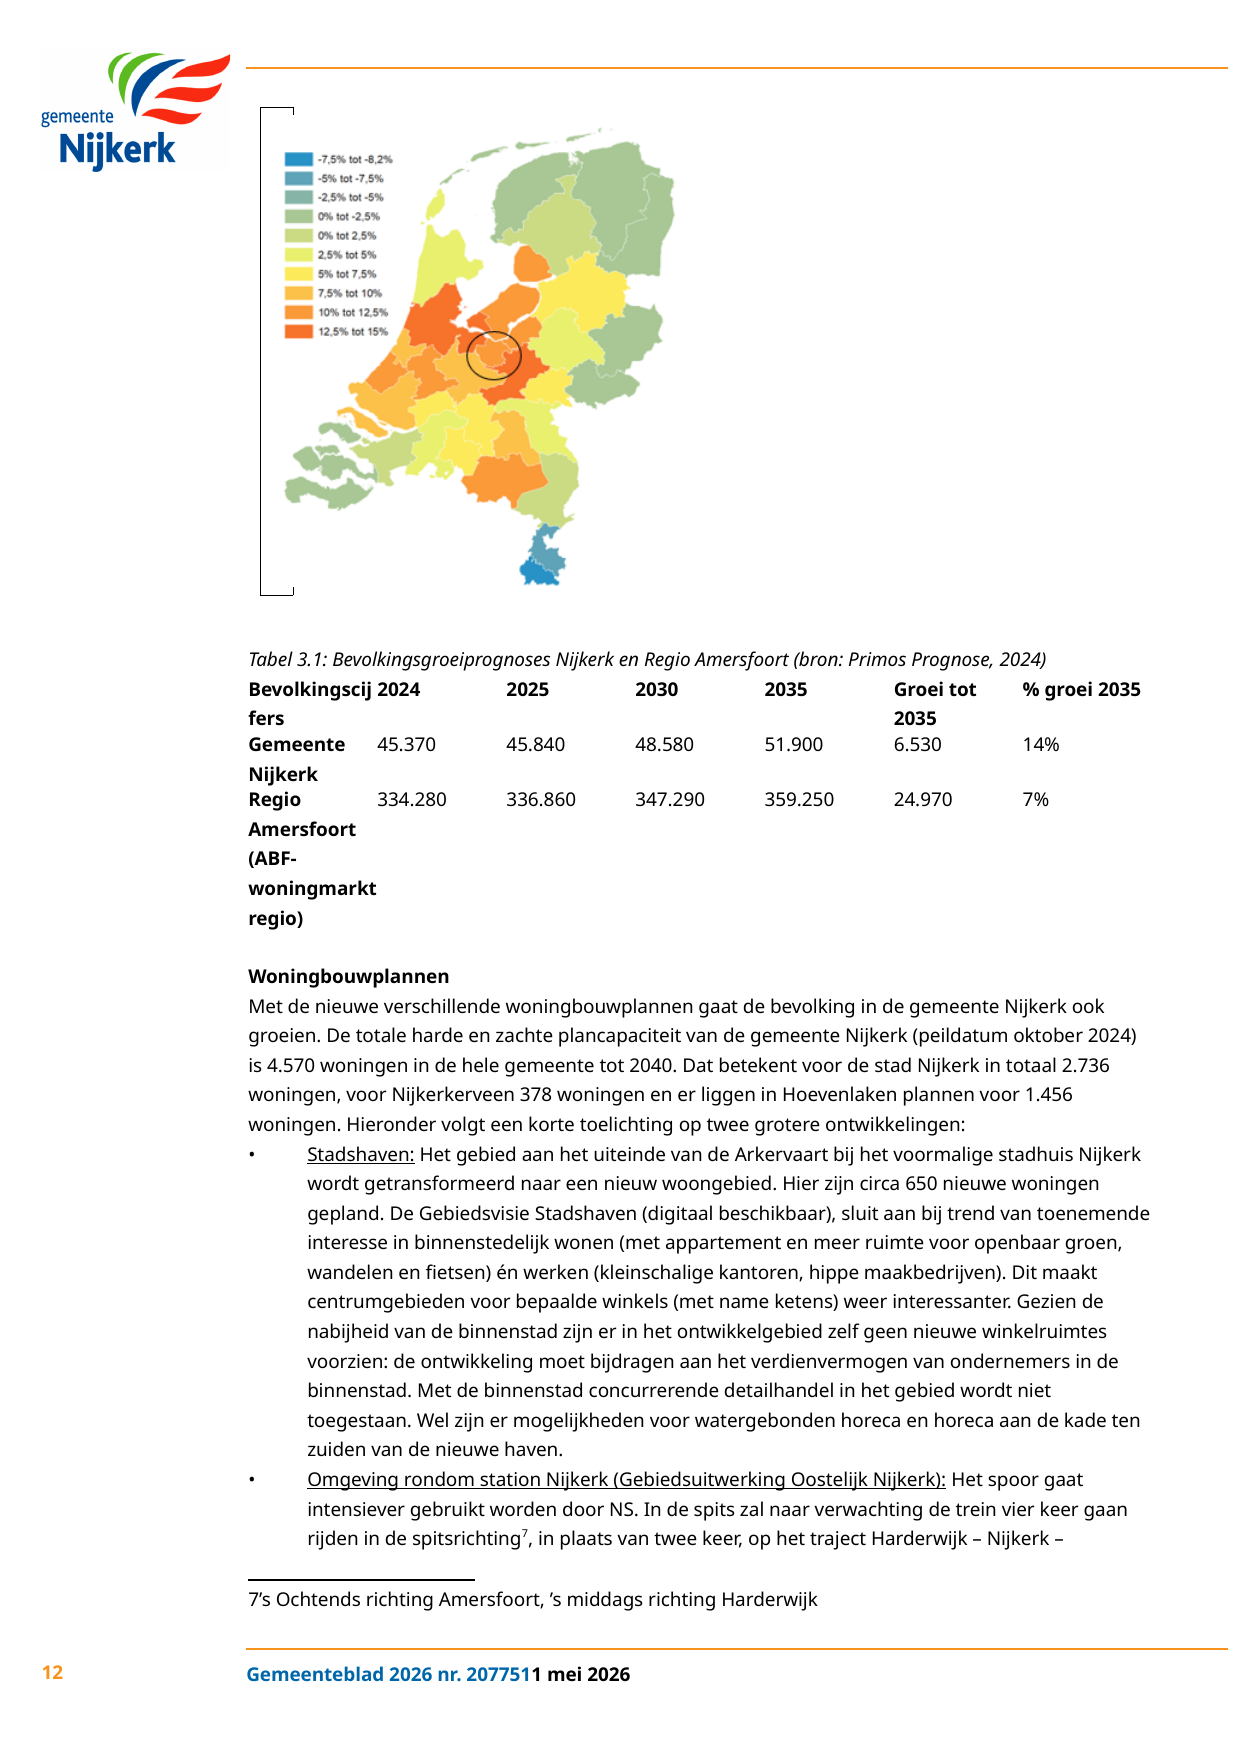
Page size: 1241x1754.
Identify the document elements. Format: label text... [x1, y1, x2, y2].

table_cell 359.250 [764, 786, 893, 931]
picture [41, 47, 231, 172]
list Omgeving rondom station Nijkerk (Gebiedsuitwerking Oostelijk Nijkerk): Het spoor gaat intensiever gebruikt worden door NS. In de spits zal naar verwachting de trein vier keer gaan rijden in de spitsrichting, in plaats van twee keer, op het traject Harderwijk – Nijkerk – [248, 1466, 1152, 1551]
table_cell 14% [1023, 731, 1152, 786]
table_cell 24.970 [894, 786, 1022, 931]
table_cell Gemeente Nijkerk [248, 731, 377, 786]
table_cell 336.860 [506, 786, 635, 931]
table_header 2035 [764, 676, 893, 731]
table_header Bevolkingscijfers [248, 676, 377, 731]
text Woningbouwplannen [248, 963, 1152, 989]
list ’s Ochtends richting Amersfoort, ’s middags richting Harderwijk [248, 1586, 1152, 1612]
table_cell 334.280 [377, 786, 506, 931]
table_header 2030 [635, 676, 764, 731]
table_header Groei tot 2035 [894, 676, 1022, 731]
table_cell 45.370 [377, 731, 506, 786]
picture [268, 115, 683, 587]
text Tabel 3.1: Bevolkingsgroeiprognoses Nijkerk en Regio Amersfoort (bron: Primos Prognose, 2024) [248, 646, 1152, 672]
text Met de nieuwe verschillende woningbouwplannen gaat de bevolking in de gemeente Nijkerk ook groeien. De totale harde en zachte plancapaciteit van de gemeente Nijkerk (peildatum oktober 2024) is 4.570 woningen in de hele gemeente tot 2040. Dat betekent voor de stad Nijkerk in totaal 2.736 woningen, voor Nijkerkerveen 378 woningen en er liggen in Hoevenlaken plannen voor 1.456 woningen. Hieronder volgt een korte toelichting op twee grotere ontwikkelingen: [248, 993, 1152, 1137]
table_cell 48.580 [635, 731, 764, 786]
table_cell 347.290 [635, 786, 764, 931]
table_header 2025 [506, 676, 635, 731]
table_cell 6.530 [894, 731, 1022, 786]
table_header % groei 2035 [1023, 676, 1152, 731]
table_cell 7% [1023, 786, 1152, 931]
table_cell 51.900 [764, 731, 893, 786]
table_cell 45.840 [506, 731, 635, 786]
table_header 2024 [377, 676, 506, 731]
table_cell Regio Amersfoort (ABF-woningmarktregio) [248, 786, 377, 931]
list Stadshaven: Het gebied aan het uiteinde van de Arkervaart bij het voormalige stadhuis Nijkerk wordt getransformeerd naar een nieuw woongebied. Hier zijn circa 650 nieuwe woningen gepland. De Gebiedsvisie Stadshaven (digitaal beschikbaar), sluit aan bij trend van toenemende interesse in binnenstedelijk wonen (met appartement en meer ruimte voor openbaar groen, wandelen en fietsen) én werken (kleinschalige kantoren, hippe maakbedrijven). Dit maakt centrumgebieden voor bepaalde winkels (met name ketens) weer interessanter. Gezien de nabijheid van de binnenstad zijn er in het ontwikkelgebied zelf geen nieuwe winkelruimtes voorzien: de ontwikkeling moet bijdragen aan het verdienvermogen van ondernemers in de binnenstad. Met de binnenstad concurrerende detailhandel in het gebied wordt niet toegestaan. Wel zijn er mogelijkheden voor watergebonden horeca en horeca aan de kade ten zuiden van de nieuwe haven. [248, 1141, 1152, 1462]
